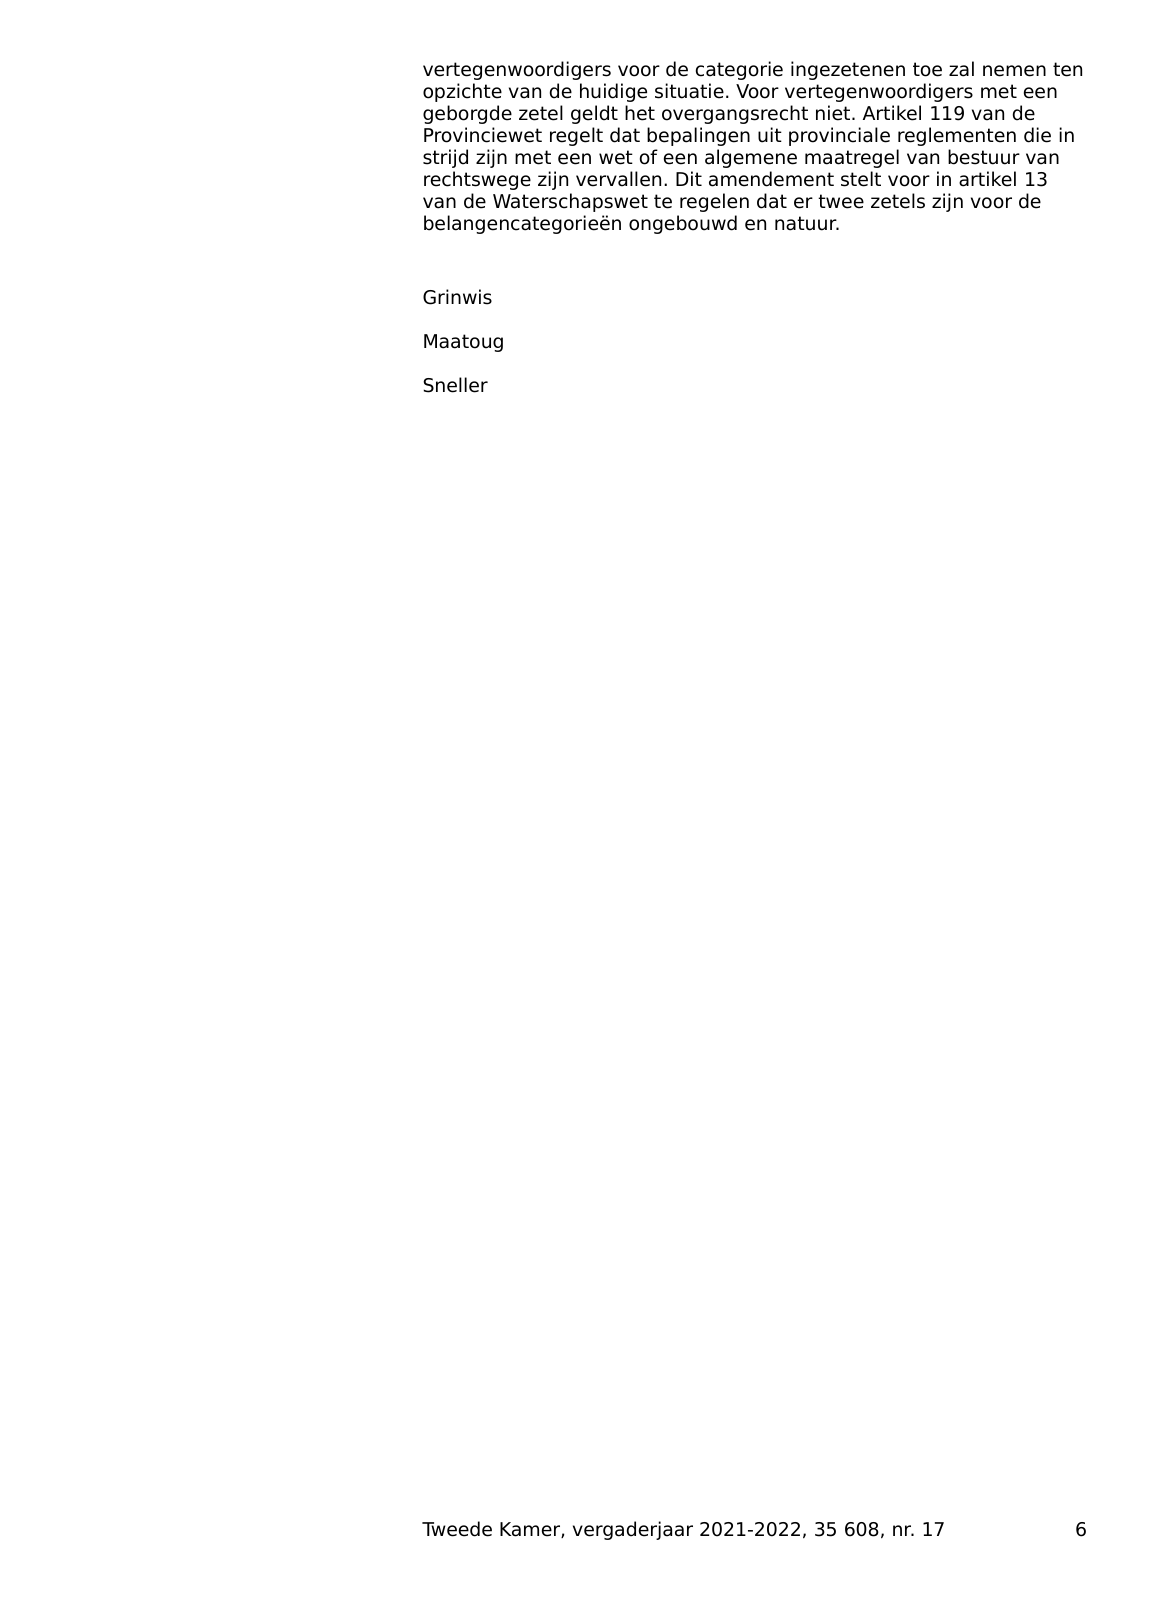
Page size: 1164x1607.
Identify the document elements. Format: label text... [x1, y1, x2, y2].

text vertegenwoordigers voor de categorie ingezetenen toe zal nemen ten opzichte van de huidige situatie. Voor vertegenwoordigers met een geborgde zetel geldt het overgangsrecht niet. Artikel 119 van de Provinciewet regelt dat bepalingen uit provinciale reglementen die in strijd zijn met een wet of een algemene maatregel van bestuur van rechtswege zijn vervallen. Dit amendement stelt voor in artikel 13 van de Waterschapswet te regelen dat er twee zetels zijn voor de belangencategorieën ongebouwd en natuur. [422, 59, 1087, 235]
text Grinwis Maatoug Sneller [422, 265, 1087, 397]
